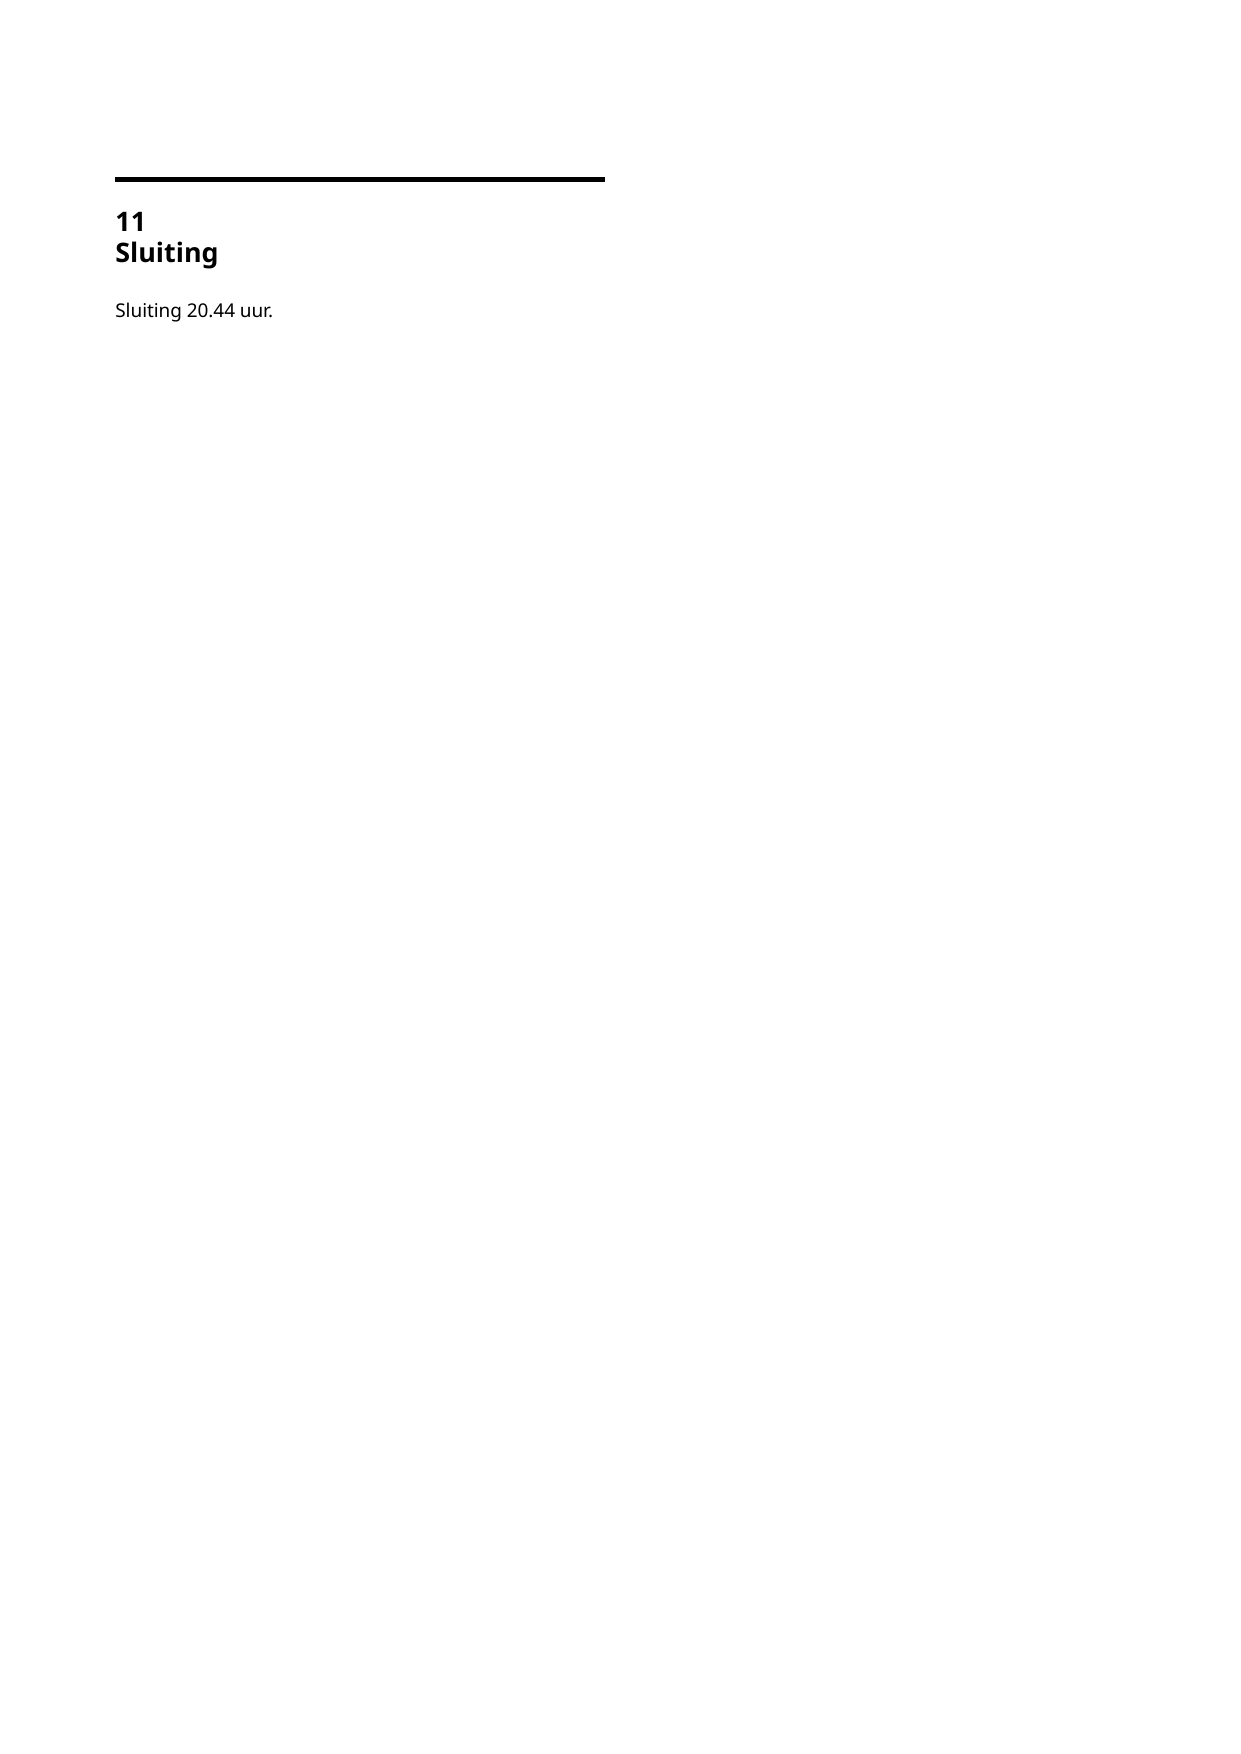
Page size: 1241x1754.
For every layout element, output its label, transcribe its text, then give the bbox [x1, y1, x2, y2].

text 11 [115, 203, 605, 239]
text Sluiting [115, 239, 605, 283]
text Sluiting 20.44 uur. [115, 302, 605, 322]
